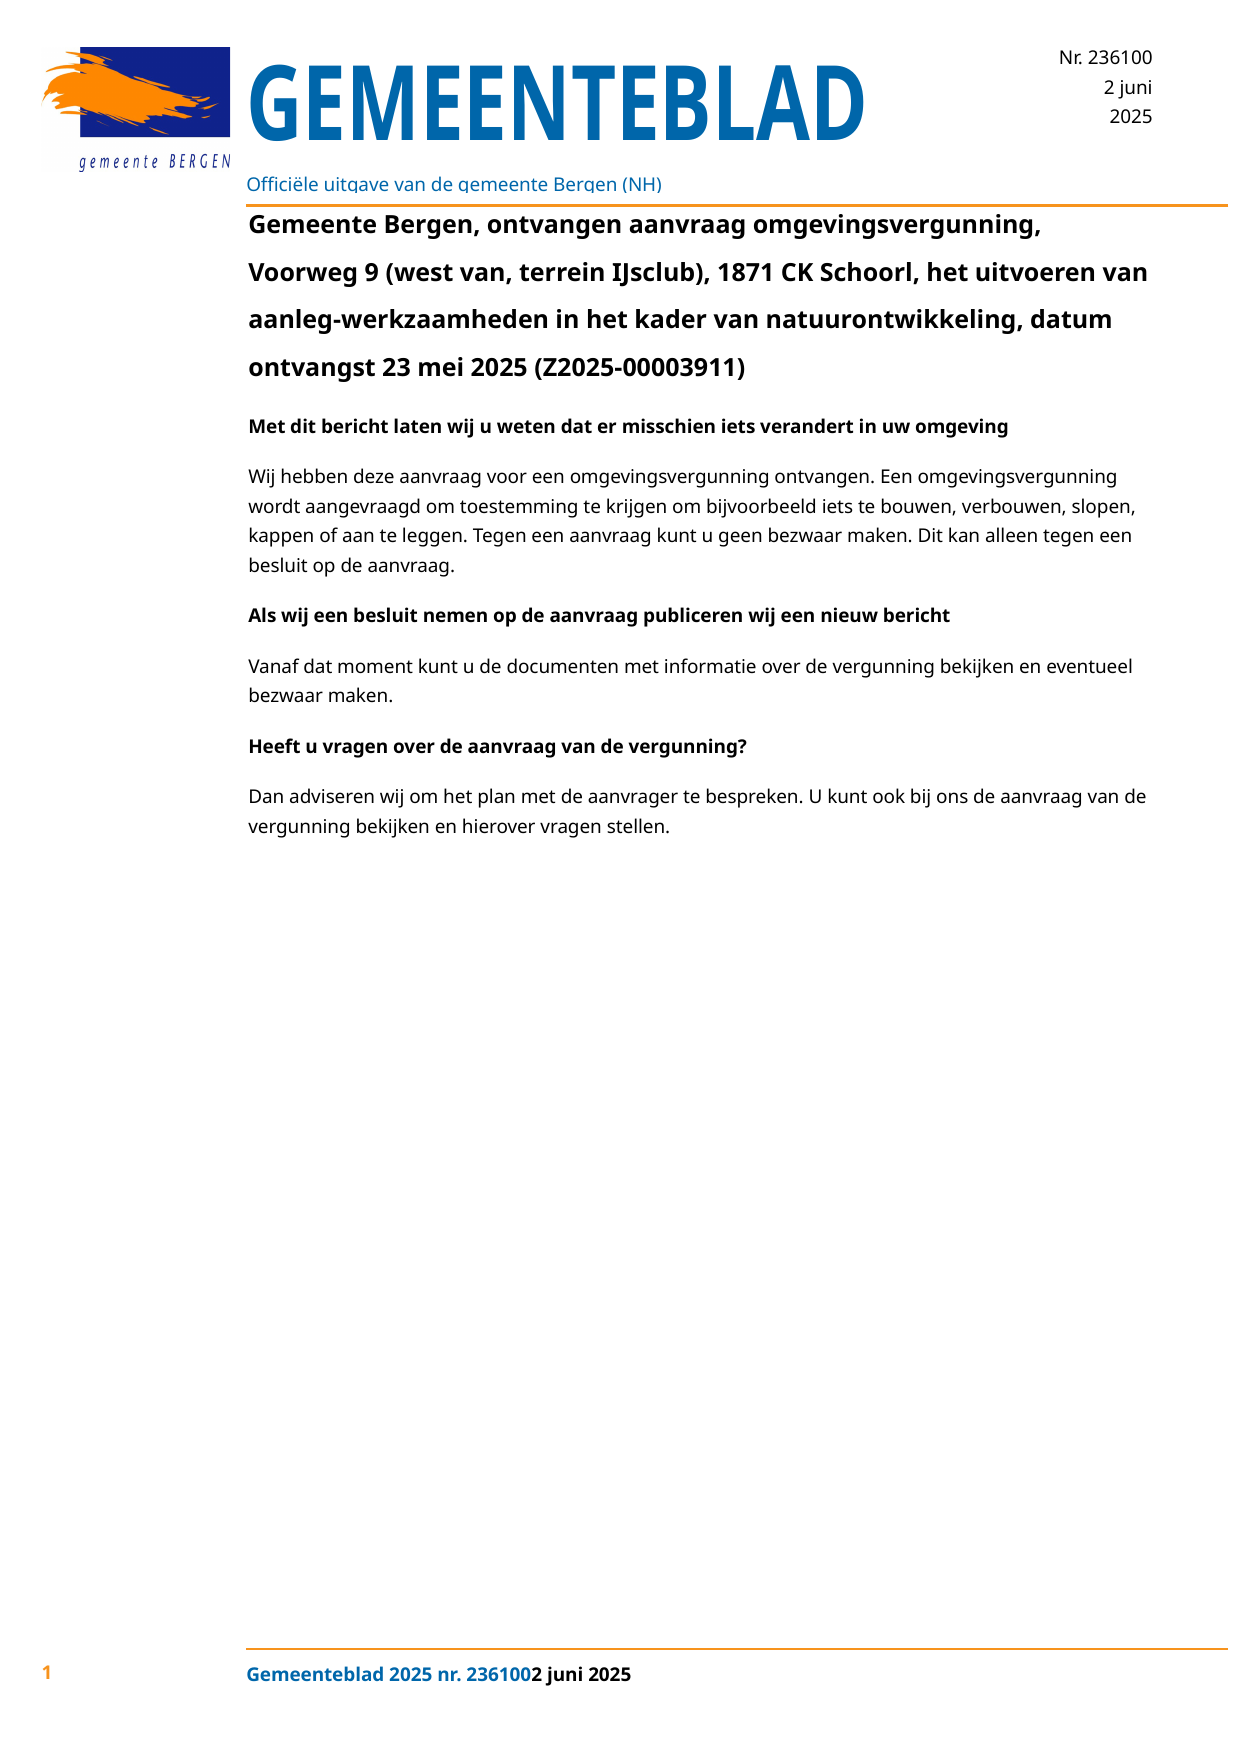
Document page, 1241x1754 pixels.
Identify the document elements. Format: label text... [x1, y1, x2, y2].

text Dan adviseren wij om het plan met de aanvrager te bespreken. U kunt ook bij ons de aanvraag van de vergunning bekijken en hierover vragen stellen. [248, 783, 1152, 839]
text Vanaf dat moment kunt u de documenten met informatie over de vergunning bekijken en eventueel bezwaar maken. [248, 653, 1152, 708]
text Als wij een besluit nemen op de aanvraag publiceren wij een nieuw bericht [248, 603, 1152, 628]
text Met dit bericht laten wij u weten dat er misschien iets verandert in uw omgeving [248, 413, 1152, 439]
text Wij hebben deze aanvraag voor een omgevingsvergunning ontvangen. Een omgevingsvergunning wordt aangevraagd om toestemming te krijgen om bijvoorbeeld iets te bouwen, verbouwen, slopen, kappen of aan te leggen. Tegen een aanvraag kunt u geen bezwaar maken. Dit kan alleen tegen een besluit op de aanvraag. [248, 463, 1152, 578]
text Heeft u vragen over de aanvraag van de vergunning? [248, 733, 1152, 759]
picture [41, 47, 231, 172]
text Gemeente Bergen, ontvangen aanvraag omgevingsvergunning, Voorweg 9 (west van, terrein IJsclub), 1871 CK Schoorl, het uitvoeren van aanleg-werkzaamheden in het kader van natuurontwikkeling, datum ontvangst 23 mei 2025 (Z2025-00003911) [248, 207, 1152, 384]
